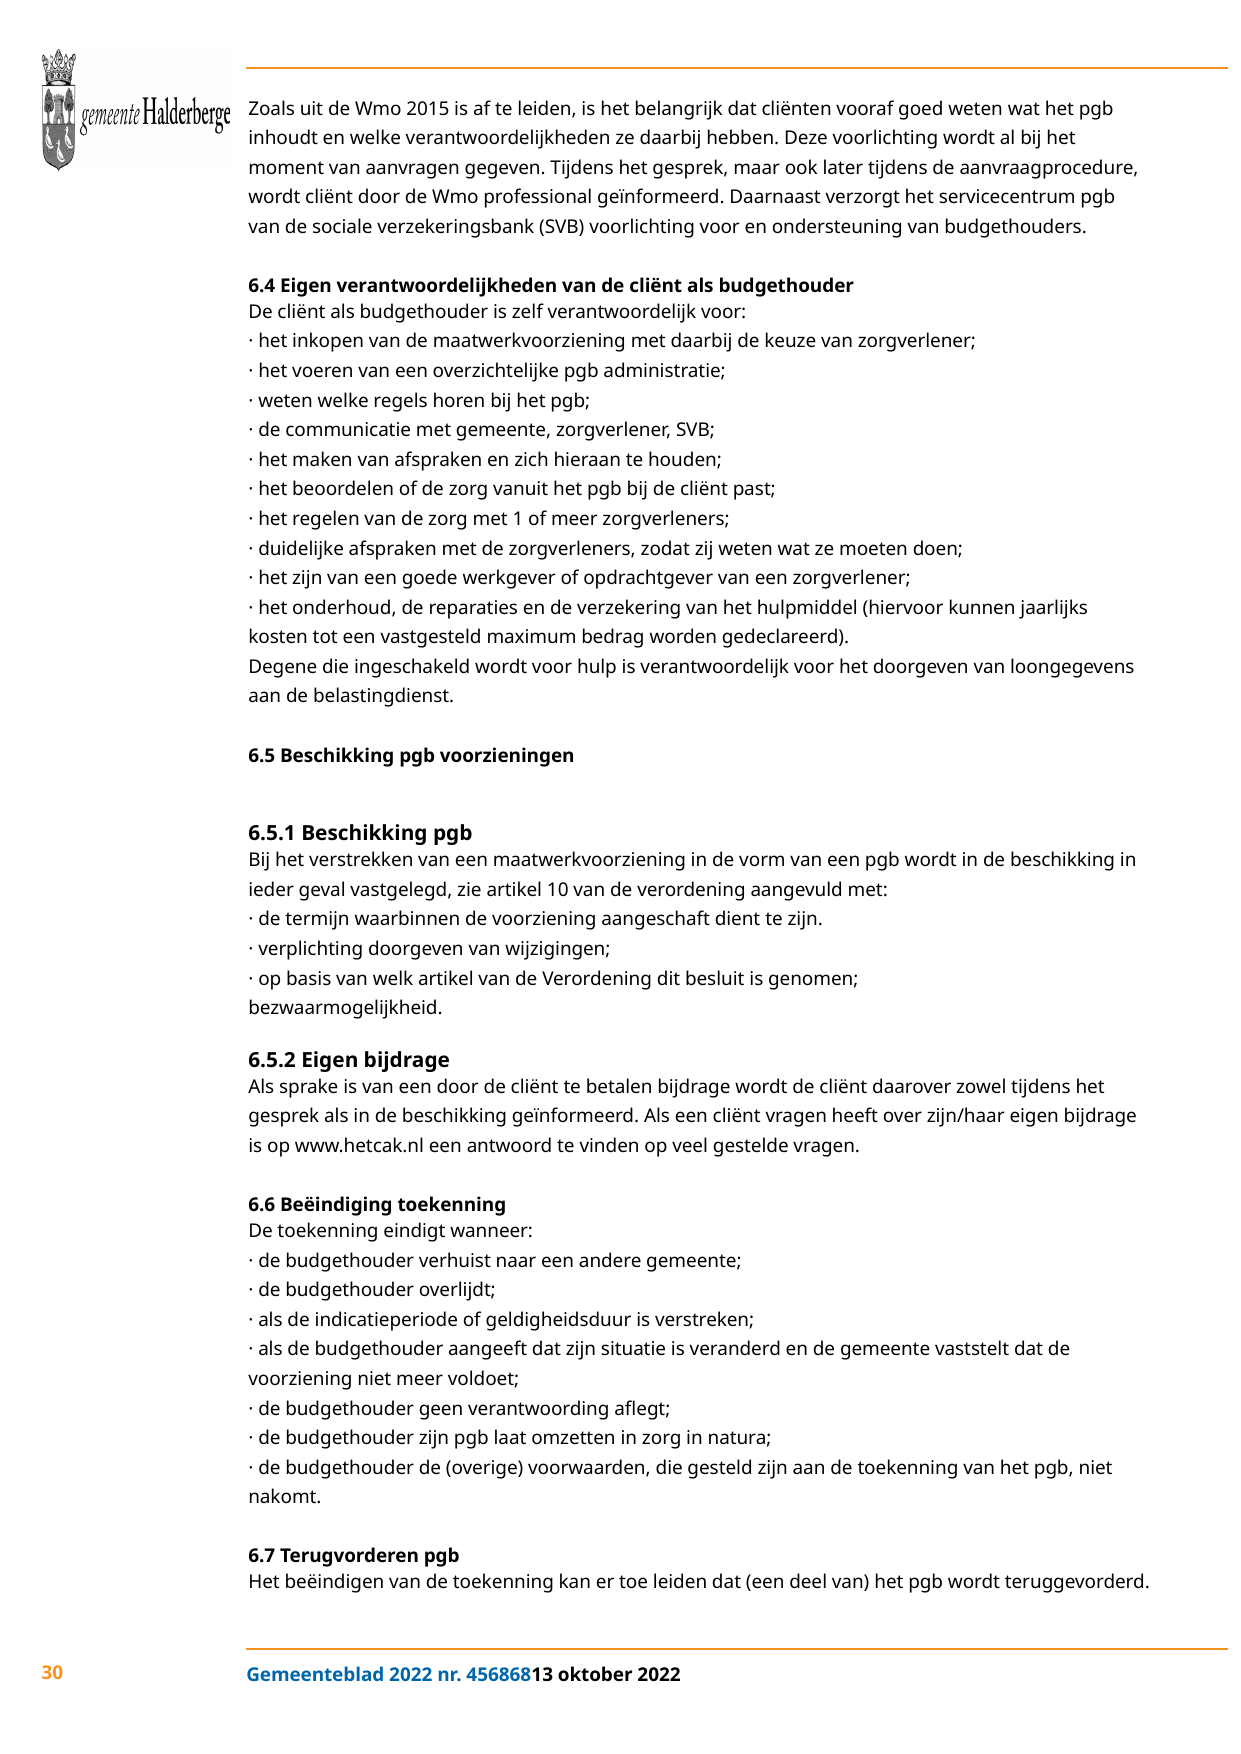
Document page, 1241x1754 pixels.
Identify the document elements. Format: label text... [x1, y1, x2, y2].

text · het inkopen van de maatwerkvoorziening met daarbij de keuze van zorgverlener; [248, 328, 1152, 353]
text · de budgethouder geen verantwoording aflegt; [248, 1395, 1152, 1420]
text Bij het verstrekken van een maatwerkvoorziening in de vorm van een pgb wordt in de beschikking in ieder geval vastgelegd, zie artikel 10 van de verordening aangevuld met: [248, 846, 1152, 902]
text · op basis van welk artikel van de Verordening dit besluit is genomen; [248, 965, 1152, 990]
text 6.5.2 Eigen bijdrage [248, 1045, 1152, 1073]
text · het beoordelen of de zorg vanuit het pgb bij de cliënt past; [248, 476, 1152, 501]
text Degene die ingeschakeld wordt voor hulp is verantwoordelijk voor het doorgeven van loongegevens aan de belastingdienst. [248, 653, 1152, 708]
text · weten welke regels horen bij het pgb; [248, 387, 1152, 412]
text · verplichting doorgeven van wijzigingen; [248, 935, 1152, 961]
text Zoals uit de Wmo 2015 is af te leiden, is het belangrijk dat cliënten vooraf goed weten wat het pgb inhoudt en welke verantwoordelijkheden ze daarbij hebben. Deze voorlichting wordt al bij het moment van aanvragen gegeven. Tijdens het gesprek, maar ook later tijdens de aanvraagprocedure, wordt cliënt door de Wmo professional geïnformeerd. Daarnaast verzorgt het servicecentrum pgb van de sociale verzekeringsbank (SVB) voorlichting voor en ondersteuning van budgethouders. [248, 95, 1152, 239]
text Het beëindigen van de toekenning kan er toe leiden dat (een deel van) het pgb wordt teruggevorderd. [248, 1568, 1152, 1594]
text 6.4 Eigen verantwoordelijkheden van de cliënt als budgethouder [248, 272, 1152, 298]
text bezwaarmogelijkheid. [248, 994, 1152, 1020]
text · de communicatie met gemeente, zorgverlener, SVB; [248, 416, 1152, 442]
text 6.5.1 Beschikking pgb [248, 818, 1152, 846]
text · de budgethouder overlijdt; [248, 1276, 1152, 1302]
text De cliënt als budgethouder is zelf verantwoordelijk voor: [248, 298, 1152, 324]
text · het voeren van een overzichtelijke pgb administratie; [248, 357, 1152, 383]
text · als de indicatieperiode of geldigheidsduur is verstreken; [248, 1306, 1152, 1332]
text · het maken van afspraken en zich hieraan te houden; [248, 446, 1152, 472]
text · de budgethouder zijn pgb laat omzetten in zorg in natura; [248, 1424, 1152, 1450]
text · de budgethouder de (overige) voorwaarden, die gesteld zijn aan de toekenning van het pgb, niet nakomt. [248, 1454, 1152, 1509]
text Als sprake is van een door de cliënt te betalen bijdrage wordt de cliënt daarover zowel tijdens het gesprek als in de beschikking geïnformeerd. Als een cliënt vragen heeft over zijn/haar eigen bijdrage is op www.hetcak.nl een antwoord te vinden op veel gestelde vragen. [248, 1073, 1152, 1158]
text · de termijn waarbinnen de voorziening aangeschaft dient te zijn. [248, 906, 1152, 931]
text · het zijn van een goede werkgever of opdrachtgever van een zorgverlener; [248, 564, 1152, 590]
picture [41, 47, 231, 172]
text · de budgethouder verhuist naar een andere gemeente; [248, 1247, 1152, 1272]
text · het onderhoud, de reparaties en de verzekering van het hulpmiddel (hiervoor kunnen jaarlijks kosten tot een vastgesteld maximum bedrag worden gedeclareerd). [248, 594, 1152, 649]
text De toekenning eindigt wanneer: [248, 1217, 1152, 1243]
text · duidelijke afspraken met de zorgverleners, zodat zij weten wat ze moeten doen; [248, 535, 1152, 560]
text · het regelen van de zorg met 1 of meer zorgverleners; [248, 505, 1152, 531]
text · als de budgethouder aangeeft dat zijn situatie is veranderd en de gemeente vaststelt dat de voorziening niet meer voldoet; [248, 1336, 1152, 1391]
text 6.7 Terugvorderen pgb [248, 1543, 1152, 1568]
text 6.6 Beëindiging toekenning [248, 1191, 1152, 1217]
text 6.5 Beschikking pgb voorzieningen [248, 742, 1152, 767]
